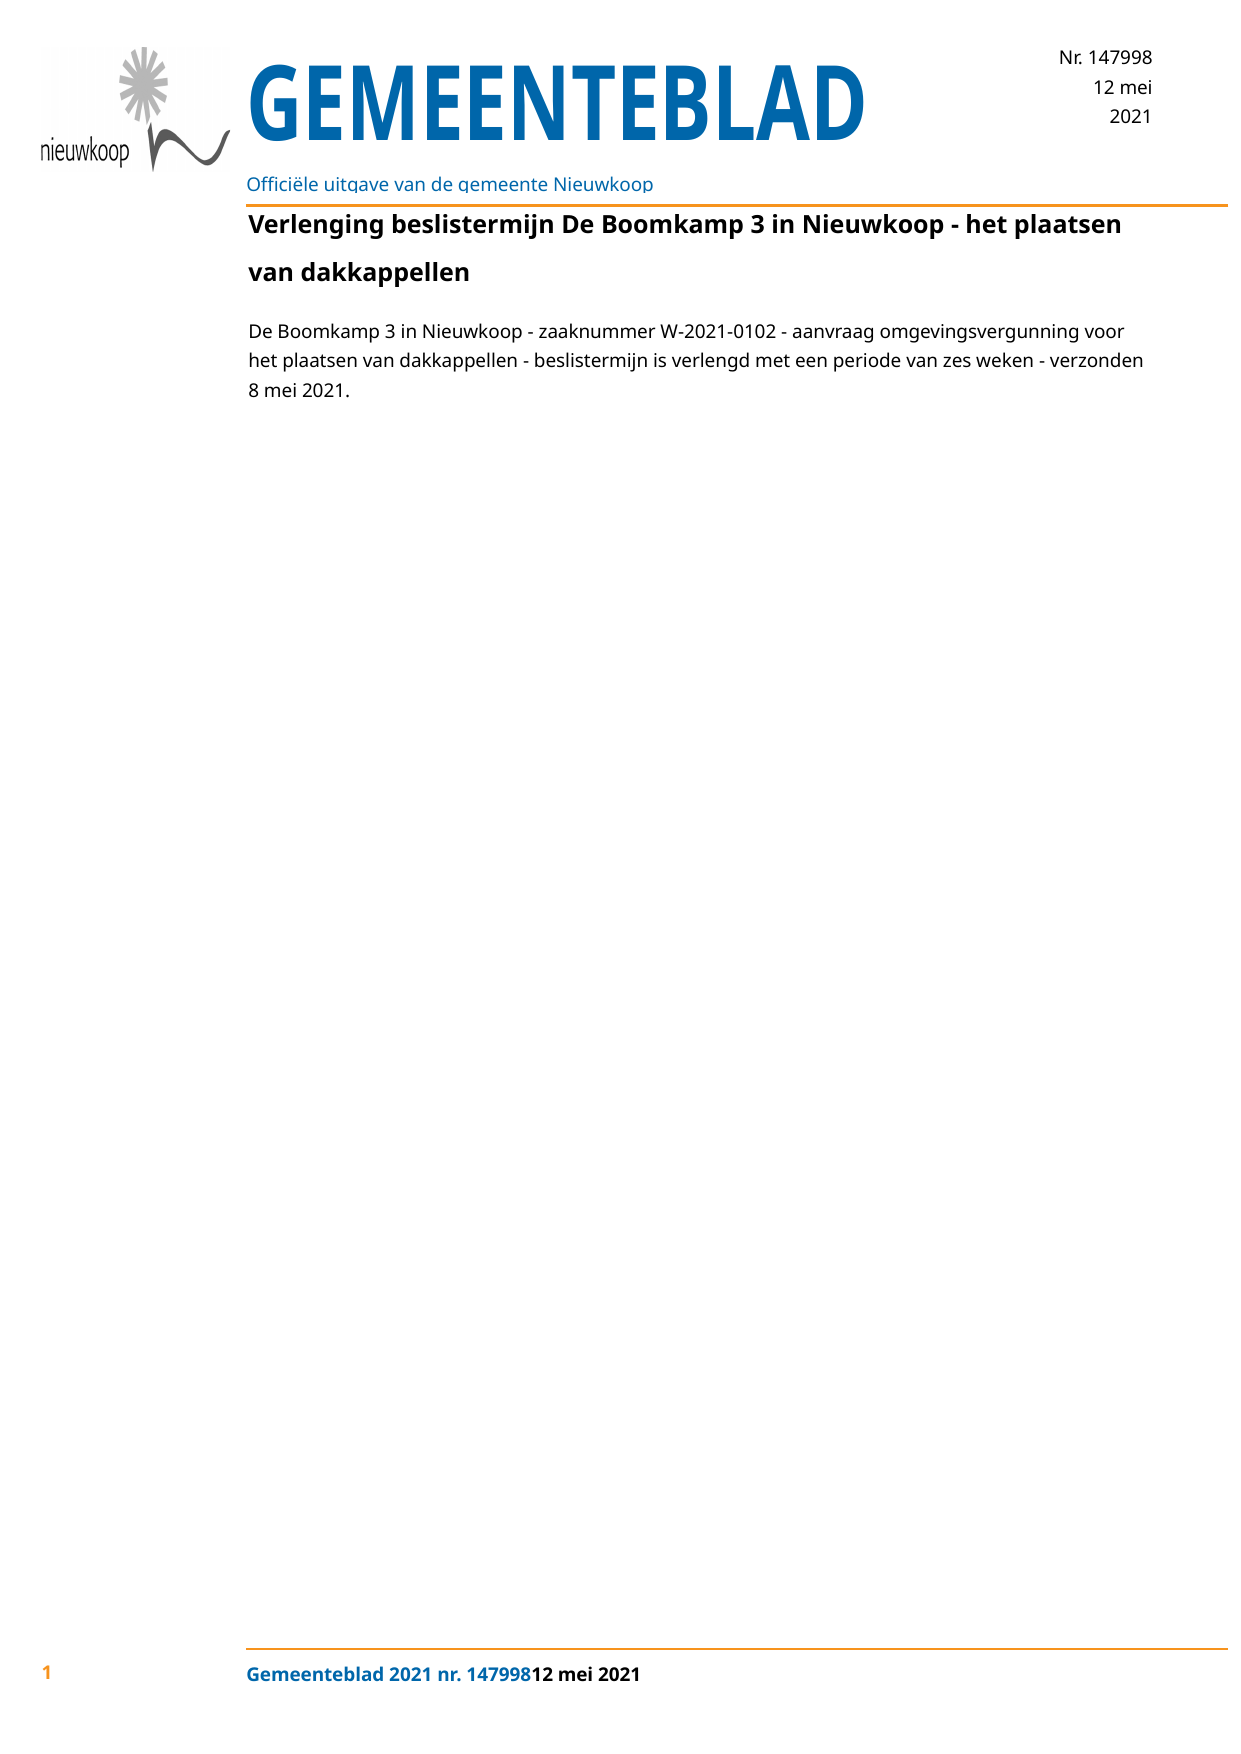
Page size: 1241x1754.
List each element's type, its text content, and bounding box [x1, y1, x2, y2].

picture [41, 47, 231, 172]
text Verlenging beslistermijn De Boomkamp 3 in Nieuwkoop - het plaatsen van dakkappellen [248, 207, 1152, 288]
text De Boomkamp 3 in Nieuwkoop - zaaknummer W-2021-0102 - aanvraag omgevingsvergunning voor het plaatsen van dakkappellen - beslistermijn is verlengd met een periode van zes weken - verzonden 8 mei 2021. [248, 318, 1152, 403]
